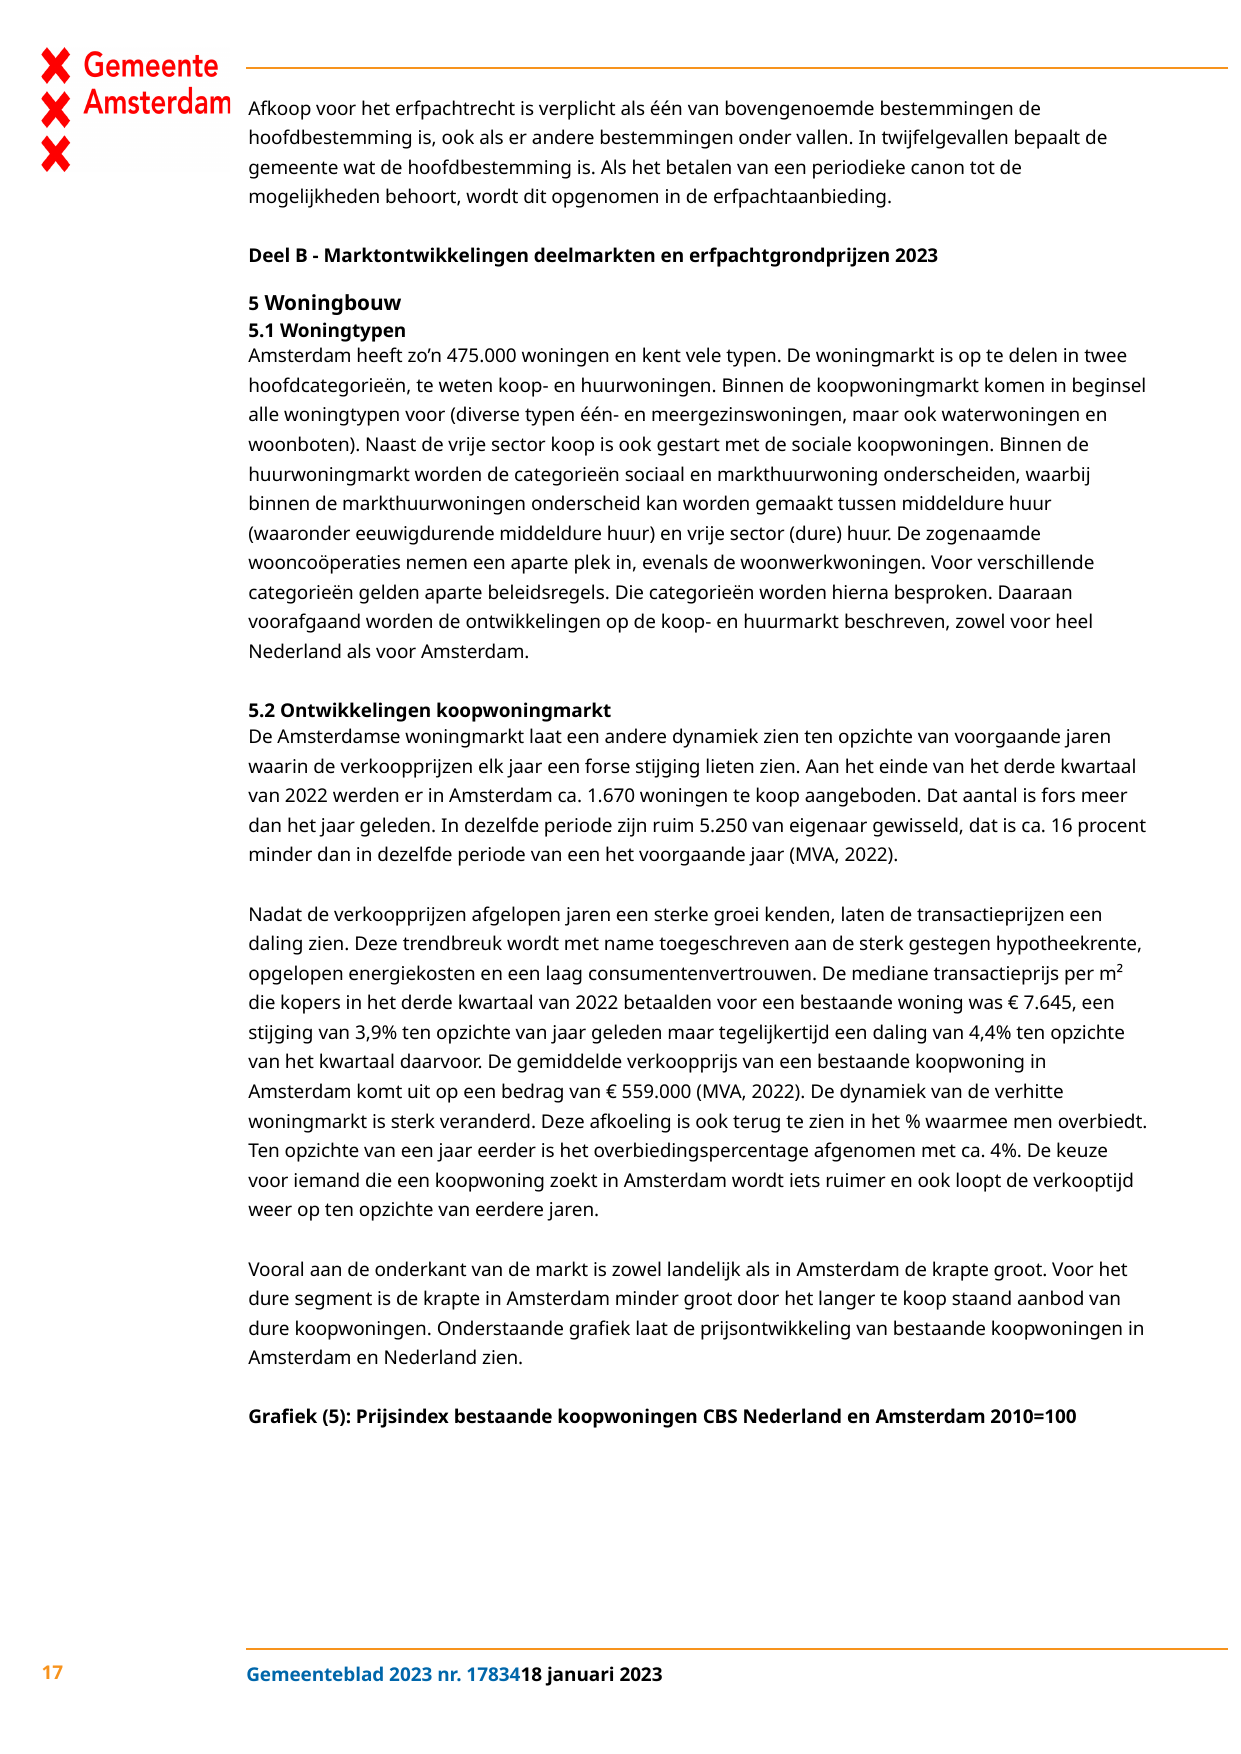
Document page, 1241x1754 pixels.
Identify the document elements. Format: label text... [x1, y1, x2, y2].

text Vooral aan de onderkant van de markt is zowel landelijk als in Amsterdam de krapte groot. Voor het dure segment is de krapte in Amsterdam minder groot door het langer te koop staand aanbod van dure koopwoningen. Onderstaande grafiek laat de prijsontwikkeling van bestaande koopwoningen in Amsterdam en Nederland zien. [248, 1256, 1152, 1370]
text Afkoop voor het erfpachtrecht is verplicht als één van bovengenoemde bestemmingen de hoofdbestemming is, ook als er andere bestemmingen onder vallen. In twijfelgevallen bepaalt de gemeente wat de hoofdbestemming is. Als het betalen van een periodieke canon tot de mogelijkheden behoort, wordt dit opgenomen in de erfpachtaanbieding. [248, 95, 1152, 209]
text 5.2 Ontwikkelingen koopwoningmarkt [248, 697, 1152, 723]
text Deel B - Marktontwikkelingen deelmarkten en erfpachtgrondprijzen 2023 [248, 243, 1152, 268]
text Nadat de verkoopprijzen afgelopen jaren een sterke groei kenden, laten de transactieprijzen een daling zien. Deze trendbreuk wordt met name toegeschreven aan de sterk gestegen hypotheekrente, opgelopen energiekosten en een laag consumentenvertrouwen. De mediane transactieprijs per m² die kopers in het derde kwartaal van 2022 betaalden voor een bestaande woning was € 7.645, een stijging van 3,9% ten opzichte van jaar geleden maar tegelijkertijd een daling van 4,4% ten opzichte van het kwartaal daarvoor. De gemiddelde verkoopprijs van een bestaande koopwoning in Amsterdam komt uit op een bedrag van € 559.000 (MVA, 2022). De dynamiek van de verhitte woningmarkt is sterk veranderd. Deze afkoeling is ook terug te zien in het % waarmee men overbiedt. Ten opzichte van een jaar eerder is het overbiedingspercentage afgenomen met ca. 4%. De keuze voor iemand die een koopwoning zoekt in Amsterdam wordt iets ruimer en ook loopt de verkooptijd weer op ten opzichte van eerdere jaren. [248, 901, 1152, 1222]
text De Amsterdamse woningmarkt laat een andere dynamiek zien ten opzichte van voorgaande jaren waarin de verkoopprijzen elk jaar een forse stijging lieten zien. Aan het einde van het derde kwartaal van 2022 werden er in Amsterdam ca. 1.670 woningen te koop aangeboden. Dat aantal is fors meer dan het jaar geleden. In dezelfde periode zijn ruim 5.250 van eigenaar gewisseld, dat is ca. 16 procent minder dan in dezelfde periode van een het voorgaande jaar (MVA, 2022). [248, 723, 1152, 867]
text Amsterdam heeft zo’n 475.000 woningen en kent vele typen. De woningmarkt is op te delen in twee hoofdcategorieën, te weten koop- en huurwoningen. Binnen de koopwoningmarkt komen in beginsel alle woningtypen voor (diverse typen één- en meergezinswoningen, maar ook waterwoningen en woonboten). Naast de vrije sector koop is ook gestart met de sociale koopwoningen. Binnen de huurwoningmarkt worden de categorieën sociaal en markthuurwoning onderscheiden, waarbij binnen de markthuurwoningen onderscheid kan worden gemaakt tussen middeldure huur (waaronder eeuwigdurende middeldure huur) en vrije sector (dure) huur. De zogenaamde wooncoöperaties nemen een aparte plek in, evenals de woonwerkwoningen. Voor verschillende categorieën gelden aparte beleidsregels. Die categorieën worden hierna besproken. Daaraan voorafgaand worden de ontwikkelingen op de koop- en huurmarkt beschreven, zowel voor heel Nederland als voor Amsterdam. [248, 342, 1152, 664]
text Grafiek (5): Prijsindex bestaande koopwoningen CBS Nederland en Amsterdam 2010=100 [248, 1404, 1152, 1429]
picture [41, 47, 231, 172]
text 5.1 Woningtypen [248, 317, 1152, 342]
text 5 Woningbouw [248, 288, 1152, 317]
